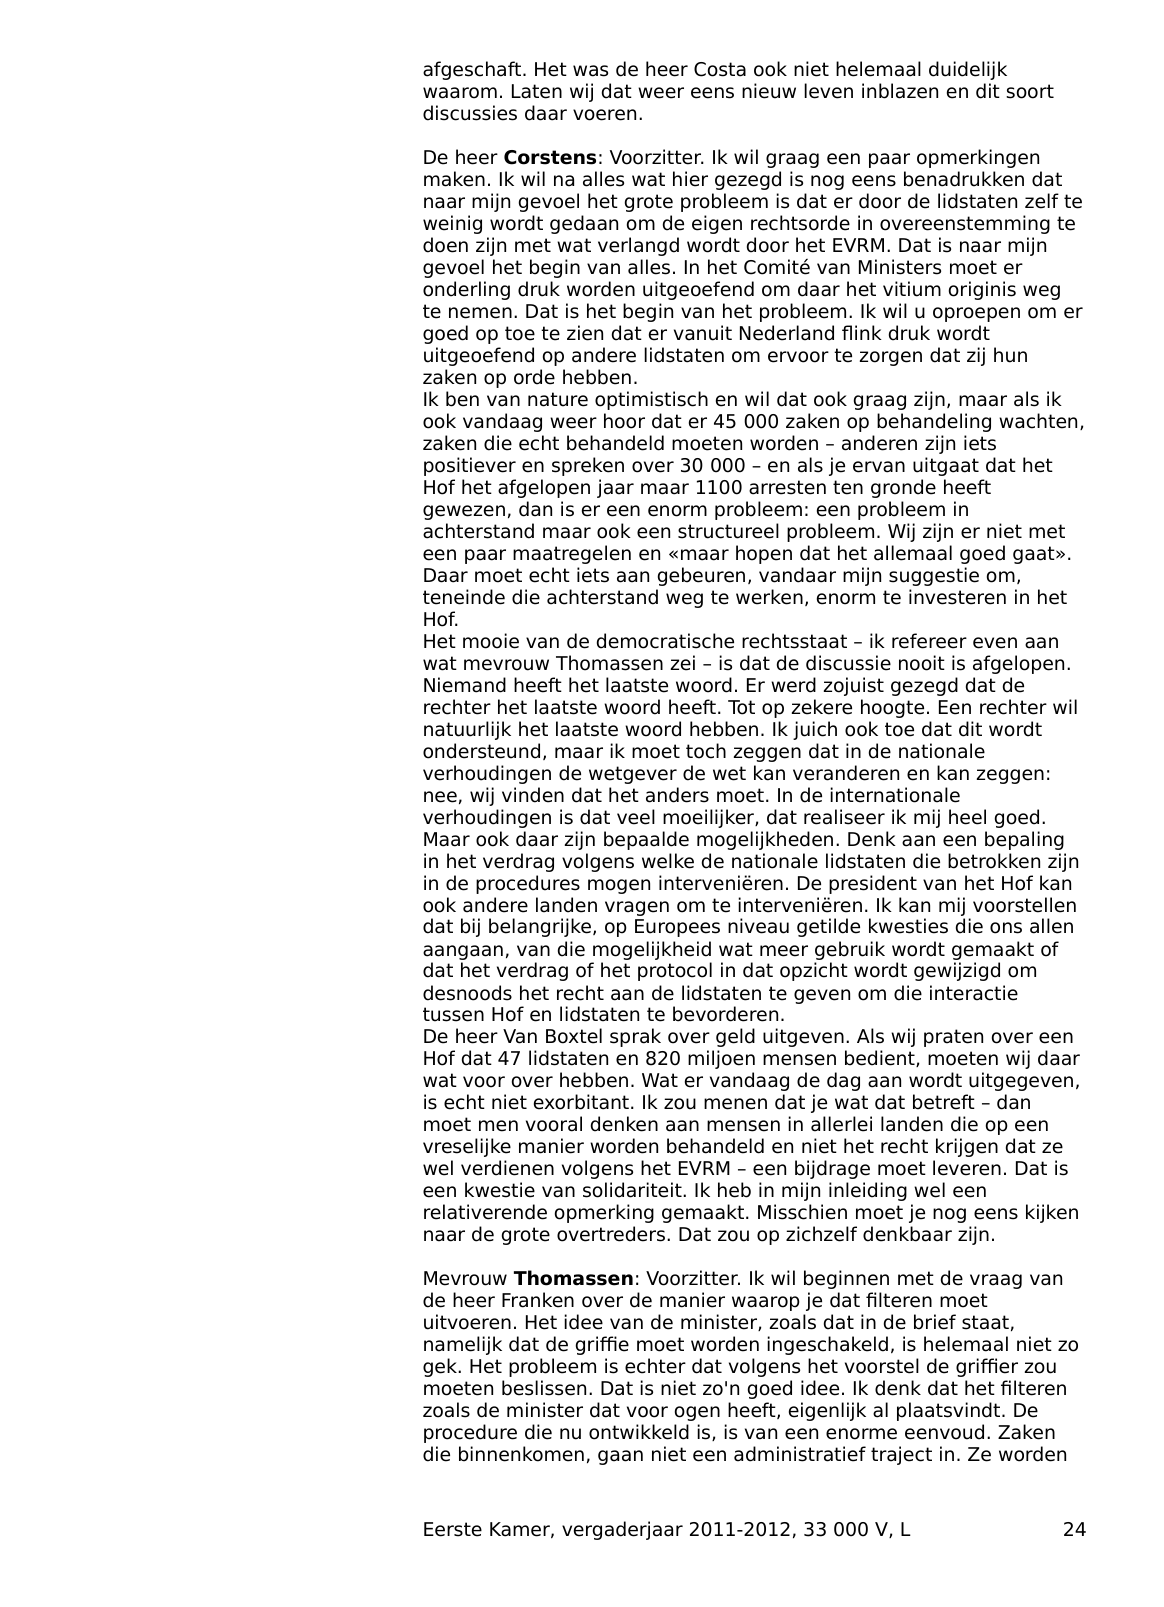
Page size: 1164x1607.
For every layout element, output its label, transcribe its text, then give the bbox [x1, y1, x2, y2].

text afgeschaft. Het was de heer Costa ook niet helemaal duidelijk waarom. Laten wij dat weer eens nieuw leven inblazen en dit soort discussies daar voeren. [422, 59, 1087, 125]
text Mevrouw Thomassen: Voorzitter. Ik wil beginnen met de vraag van de heer Franken over de manier waarop je dat filteren moet uitvoeren. Het idee van de minister, zoals dat in de brief staat, namelijk dat de griffie moet worden ingeschakeld, is helemaal niet zo gek. Het probleem is echter dat volgens het voorstel de griffier zou moeten beslissen. Dat is niet zo'n goed idee. Ik denk dat het filteren zoals de minister dat voor ogen heeft, eigenlijk al plaatsvindt. De procedure die nu ontwikkeld is, is van een enorme eenvoud. Zaken die binnenkomen, gaan niet een administratief traject in. Ze worden [422, 1268, 1087, 1466]
text Ik ben van nature optimistisch en wil dat ook graag zijn, maar als ik ook vandaag weer hoor dat er 45 000 zaken op behandeling wachten, zaken die echt behandeld moeten worden – anderen zijn iets positiever en spreken over 30 000 – en als je ervan uitgaat dat het Hof het afgelopen jaar maar 1100 arresten ten gronde heeft gewezen, dan is er een enorm probleem: een probleem in achterstand maar ook een structureel probleem. Wij zijn er niet met een paar maatregelen en «maar hopen dat het allemaal goed gaat». Daar moet echt iets aan gebeuren, vandaar mijn suggestie om, teneinde die achterstand weg te werken, enorm te investeren in het Hof. [422, 389, 1087, 631]
text De heer Van Boxtel sprak over geld uitgeven. Als wij praten over een Hof dat 47 lidstaten en 820 miljoen mensen bedient, moeten wij daar wat voor over hebben. Wat er vandaag de dag aan wordt uitgegeven, is echt niet exorbitant. Ik zou menen dat je wat dat betreft – dan moet men vooral denken aan mensen in allerlei landen die op een vreselijke manier worden behandeld en niet het recht krijgen dat ze wel verdienen volgens het EVRM – een bijdrage moet leveren. Dat is een kwestie van solidariteit. Ik heb in mijn inleiding wel een relativerende opmerking gemaakt. Misschien moet je nog eens kijken naar de grote overtreders. Dat zou op zichzelf denkbaar zijn. [422, 1026, 1087, 1246]
text Het mooie van de democratische rechtsstaat – ik refereer even aan wat mevrouw Thomassen zei – is dat de discussie nooit is afgelopen. Niemand heeft het laatste woord. Er werd zojuist gezegd dat de rechter het laatste woord heeft. Tot op zekere hoogte. Een rechter wil natuurlijk het laatste woord hebben. Ik juich ook toe dat dit wordt ondersteund, maar ik moet toch zeggen dat in de nationale verhoudingen de wetgever de wet kan veranderen en kan zeggen: nee, wij vinden dat het anders moet. In de internationale verhoudingen is dat veel moeilijker, dat realiseer ik mij heel goed. Maar ook daar zijn bepaalde mogelijkheden. Denk aan een bepaling in het verdrag volgens welke de nationale lidstaten die betrokken zijn in de procedures mogen interveniëren. De president van het Hof kan ook andere landen vragen om te interveniëren. Ik kan mij voorstellen dat bij belangrijke, op Europees niveau getilde kwesties die ons allen aangaan, van die mogelijkheid wat meer gebruik wordt gemaakt of dat het verdrag of het protocol in dat opzicht wordt gewijzigd om desnoods het recht aan de lidstaten te geven om die interactie tussen Hof en lidstaten te bevorderen. [422, 631, 1087, 1026]
text De heer Corstens: Voorzitter. Ik wil graag een paar opmerkingen maken. Ik wil na alles wat hier gezegd is nog eens benadrukken dat naar mijn gevoel het grote probleem is dat er door de lidstaten zelf te weinig wordt gedaan om de eigen rechtsorde in overeenstemming te doen zijn met wat verlangd wordt door het EVRM. Dat is naar mijn gevoel het begin van alles. In het Comité van Ministers moet er onderling druk worden uitgeoefend om daar het vitium originis weg te nemen. Dat is het begin van het probleem. Ik wil u oproepen om er goed op toe te zien dat er vanuit Nederland flink druk wordt uitgeoefend op andere lidstaten om ervoor te zorgen dat zij hun zaken op orde hebben. [422, 147, 1087, 389]
